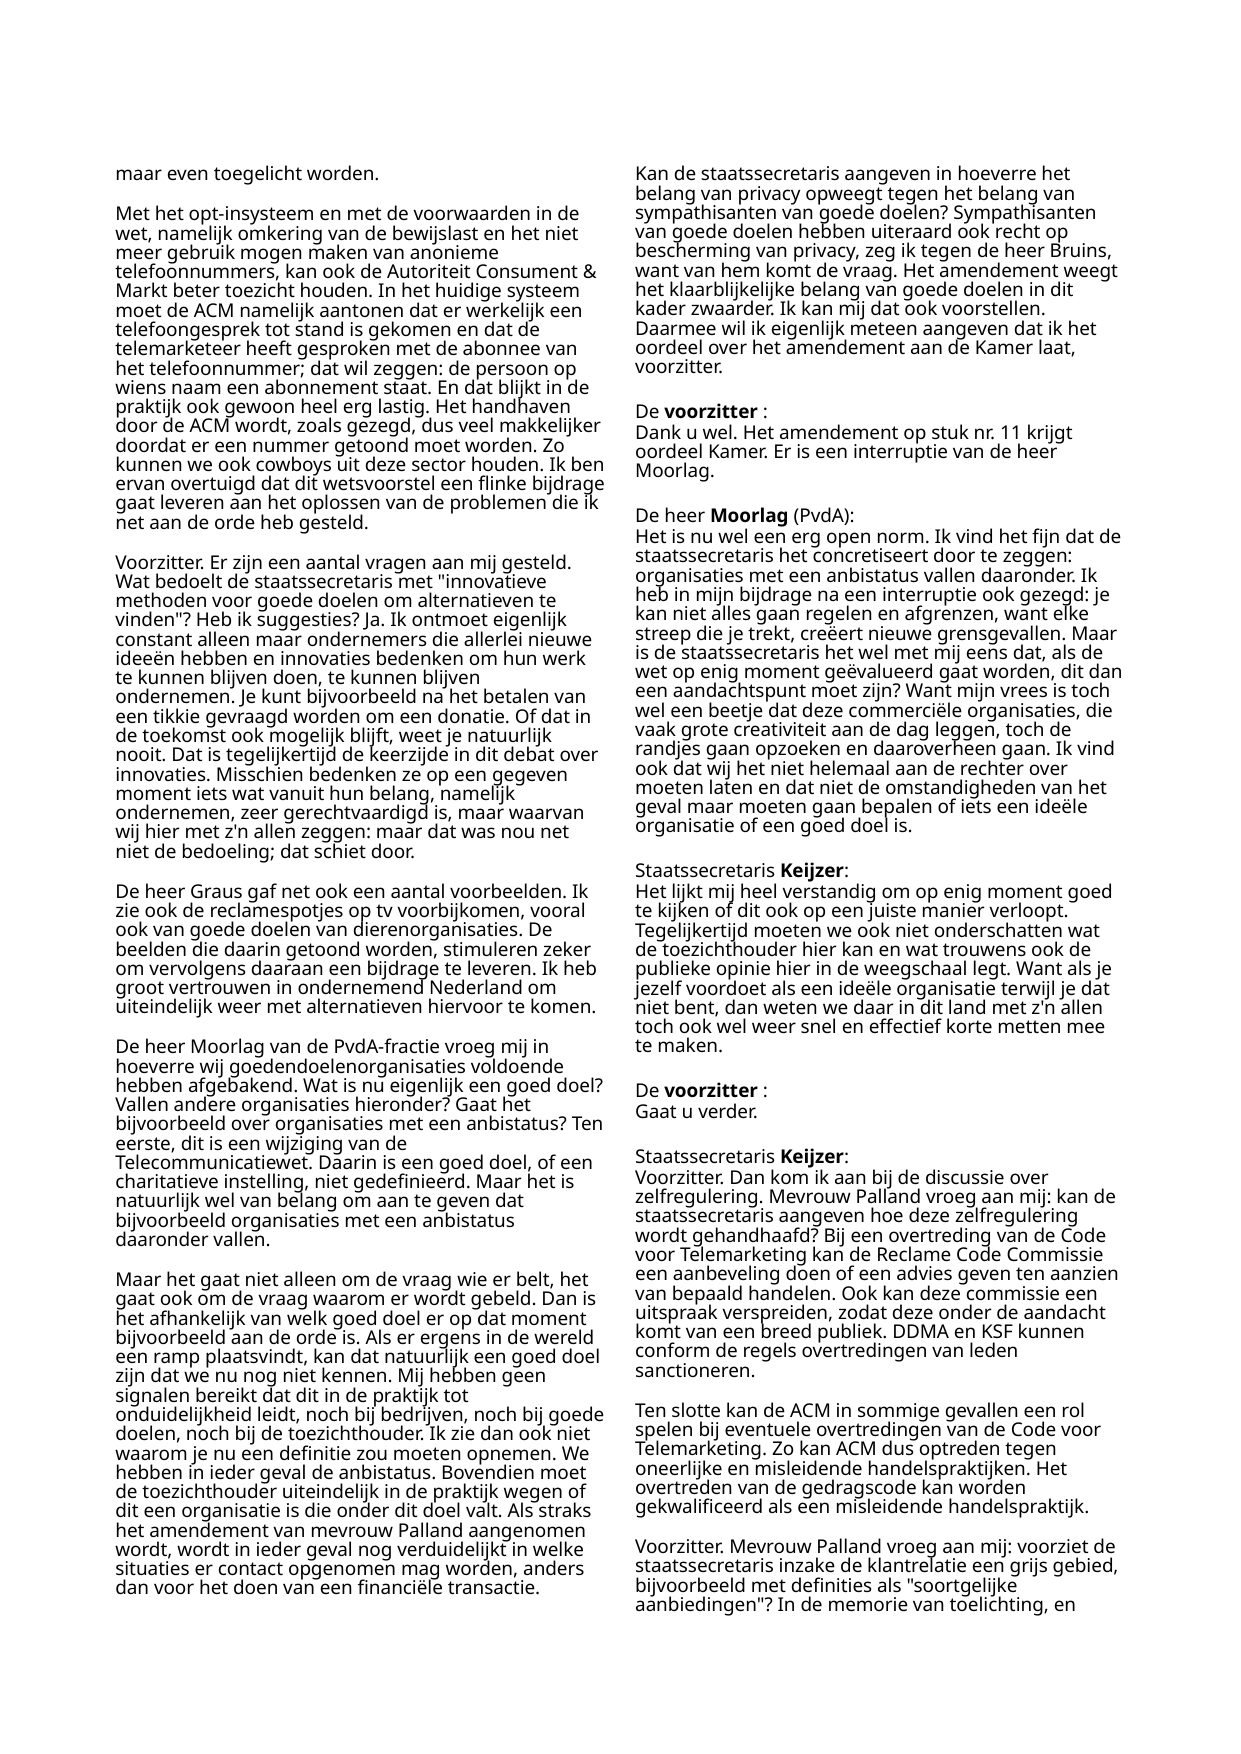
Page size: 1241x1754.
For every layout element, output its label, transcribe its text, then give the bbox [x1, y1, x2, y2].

text Voorzitter. Er zijn een aantal vragen aan mij gesteld. Wat bedoelt de staatssecretaris met "innovatieve methoden voor goede doelen om alternatieven te vinden"? Heb ik suggesties? Ja. Ik ontmoet eigenlijk constant alleen maar ondernemers die allerlei nieuwe ideeën hebben en innovaties bedenken om hun werk te kunnen blijven doen, te kunnen blijven ondernemen. Je kunt bijvoorbeeld na het betalen van een tikkie gevraagd worden om een donatie. Of dat in de toekomst ook mogelijk blijft, weet je natuurlijk nooit. Dat is tegelijkertijd de keerzijde in dit debat over innovaties. Misschien bedenken ze op een gegeven moment iets wat vanuit hun belang, namelijk ondernemen, zeer gerechtvaardigd is, maar waarvan wij hier met z'n allen zeggen: maar dat was nou net niet de bedoeling; dat schiet door. [115, 554, 605, 862]
text De voorzitter : [635, 398, 1125, 424]
text De heer Graus gaf net ook een aantal voorbeelden. Ik zie ook de reclamespotjes op tv voorbijkomen, vooral ook van goede doelen van dierenorganisaties. De beelden die daarin getoond worden, stimuleren zeker om vervolgens daaraan een bijdrage te leveren. Ik heb groot vertrouwen in ondernemend Nederland om uiteindelijk weer met alternatieven hiervoor te komen. [115, 883, 605, 1018]
text Voorzitter. Mevrouw Palland vroeg aan mij: voorziet de staatssecretaris inzake de klantrelatie een grijs gebied, bijvoorbeeld met definities als "soortgelijke aanbiedingen"? In de memorie van toelichting, en [635, 1538, 1125, 1615]
text Staatssecretaris Keijzer: [635, 1143, 1125, 1169]
text Gaat u verder. [635, 1103, 1125, 1122]
text Dank u wel. Het amendement op stuk nr. 11 krijgt oordeel Kamer. Er is een interruptie van de heer Moorlag. [635, 424, 1125, 482]
text Het is nu wel een erg open norm. Ik vind het fijn dat de staatssecretaris het concretiseert door te zeggen: organisaties met een anbistatus vallen daaronder. Ik heb in mijn bijdrage na een interruptie ook gezegd: je kan niet alles gaan regelen en afgrenzen, want elke streep die je trekt, creëert nieuwe grensgevallen. Maar is de staatssecretaris het wel met mij eens dat, als de wet op enig moment geëvalueerd gaat worden, dit dan een aandachtspunt moet zijn? Want mijn vrees is toch wel een beetje dat deze commerciële organisaties, die vaak grote creativiteit aan de dag leggen, toch de randjes gaan opzoeken en daaroverheen gaan. Ik vind ook dat wij het niet helemaal aan de rechter over moeten laten en dat niet de omstandigheden van het geval maar moeten gaan bepalen of iets een ideële organisatie of een goed doel is. [635, 528, 1125, 837]
text Het lijkt mij heel verstandig om op enig moment goed te kijken of dit ook op een juiste manier verloopt. Tegelijkertijd moeten we ook niet onderschatten wat de toezichthouder hier kan en wat trouwens ook de publieke opinie hier in de weegschaal legt. Want als je jezelf voordoet als een ideële organisatie terwijl je dat niet bent, dan weten we daar in dit land met z'n allen toch ook wel weer snel en effectief korte metten mee te maken. [635, 883, 1125, 1057]
text De heer Moorlag van de PvdA-fractie vroeg mij in hoeverre wij goedendoelenorganisaties voldoende hebben afgebakend. Wat is nu eigenlijk een goed doel? Vallen andere organisaties hieronder? Gaat het bijvoorbeeld over organisaties met een anbistatus? Ten eerste, dit is een wijziging van de Telecommunicatiewet. Daarin is een goed doel, of een charitatieve instelling, niet gedefinieerd. Maar het is natuurlijk wel van belang om aan te geven dat bijvoorbeeld organisaties met een anbistatus daaronder vallen. [115, 1038, 605, 1250]
text Staatssecretaris Keijzer: [635, 857, 1125, 883]
text Maar het gaat niet alleen om de vraag wie er belt, het gaat ook om de vraag waarom er wordt gebeld. Dan is het afhankelijk van welk goed doel er op dat moment bijvoorbeeld aan de orde is. Als er ergens in de wereld een ramp plaatsvindt, kan dat natuurlijk een goed doel zijn dat we nu nog niet kennen. Mij hebben geen signalen bereikt dat dit in de praktijk tot onduidelijkheid leidt, noch bij bedrijven, noch bij goede doelen, noch bij de toezichthouder. Ik zie dan ook niet waarom je nu een definitie zou moeten opnemen. We hebben in ieder geval de anbistatus. Bovendien moet de toezichthouder uiteindelijk in de praktijk wegen of dit een organisatie is die onder dit doel valt. Als straks het amendement van mevrouw Palland aangenomen wordt, wordt in ieder geval nog verduidelijkt in welke situaties er contact opgenomen mag worden, anders dan voor het doen van een financiële transactie. [115, 1271, 605, 1599]
text Voorzitter. Dan kom ik aan bij de discussie over zelfregulering. Mevrouw Palland vroeg aan mij: kan de staatssecretaris aangeven hoe deze zelfregulering wordt gehandhaafd? Bij een overtreding van de Code voor Telemarketing kan de Reclame Code Commissie een aanbeveling doen of een advies geven ten aanzien van bepaald handelen. Ook kan deze commissie een uitspraak verspreiden, zodat deze onder de aandacht komt van een breed publiek. DDMA en KSF kunnen conform de regels overtredingen van leden sanctioneren. [635, 1169, 1125, 1381]
text Kan de staatssecretaris aangeven in hoeverre het belang van privacy opweegt tegen het belang van sympathisanten van goede doelen? Sympathisanten van goede doelen hebben uiteraard ook recht op bescherming van privacy, zeg ik tegen de heer Bruins, want van hem komt de vraag. Het amendement weegt het klaarblijkelijke belang van goede doelen in dit kader zwaarder. Ik kan mij dat ook voorstellen. Daarmee wil ik eigenlijk meteen aangeven dat ik het oordeel over het amendement aan de Kamer laat, voorzitter. [635, 165, 1125, 377]
text maar even toegelicht worden. [115, 165, 605, 184]
text De heer Moorlag (PvdA): [635, 502, 1125, 528]
text Met het opt-insysteem en met de voorwaarden in de wet, namelijk omkering van de bewijslast en het niet meer gebruik mogen maken van anonieme telefoonnummers, kan ook de Autoriteit Consument & Markt beter toezicht houden. In het huidige systeem moet de ACM namelijk aantonen dat er werkelijk een telefoongesprek tot stand is gekomen en dat de telemarketeer heeft gesproken met de abonnee van het telefoonnummer; dat wil zeggen: de persoon op wiens naam een abonnement staat. En dat blijkt in de praktijk ook gewoon heel erg lastig. Het handhaven door de ACM wordt, zoals gezegd, dus veel makkelijker doordat er een nummer getoond moet worden. Zo kunnen we ook cowboys uit deze sector houden. Ik ben ervan overtuigd dat dit wetsvoorstel een flinke bijdrage gaat leveren aan het oplossen van de problemen die ik net aan de orde heb gesteld. [115, 205, 605, 533]
text Ten slotte kan de ACM in sommige gevallen een rol spelen bij eventuele overtredingen van de Code voor Telemarketing. Zo kan ACM dus optreden tegen oneerlijke en misleidende handelspraktijken. Het overtreden van de gedragscode kan worden gekwalificeerd als een misleidende handelspraktijk. [635, 1402, 1125, 1517]
text De voorzitter : [635, 1077, 1125, 1103]
